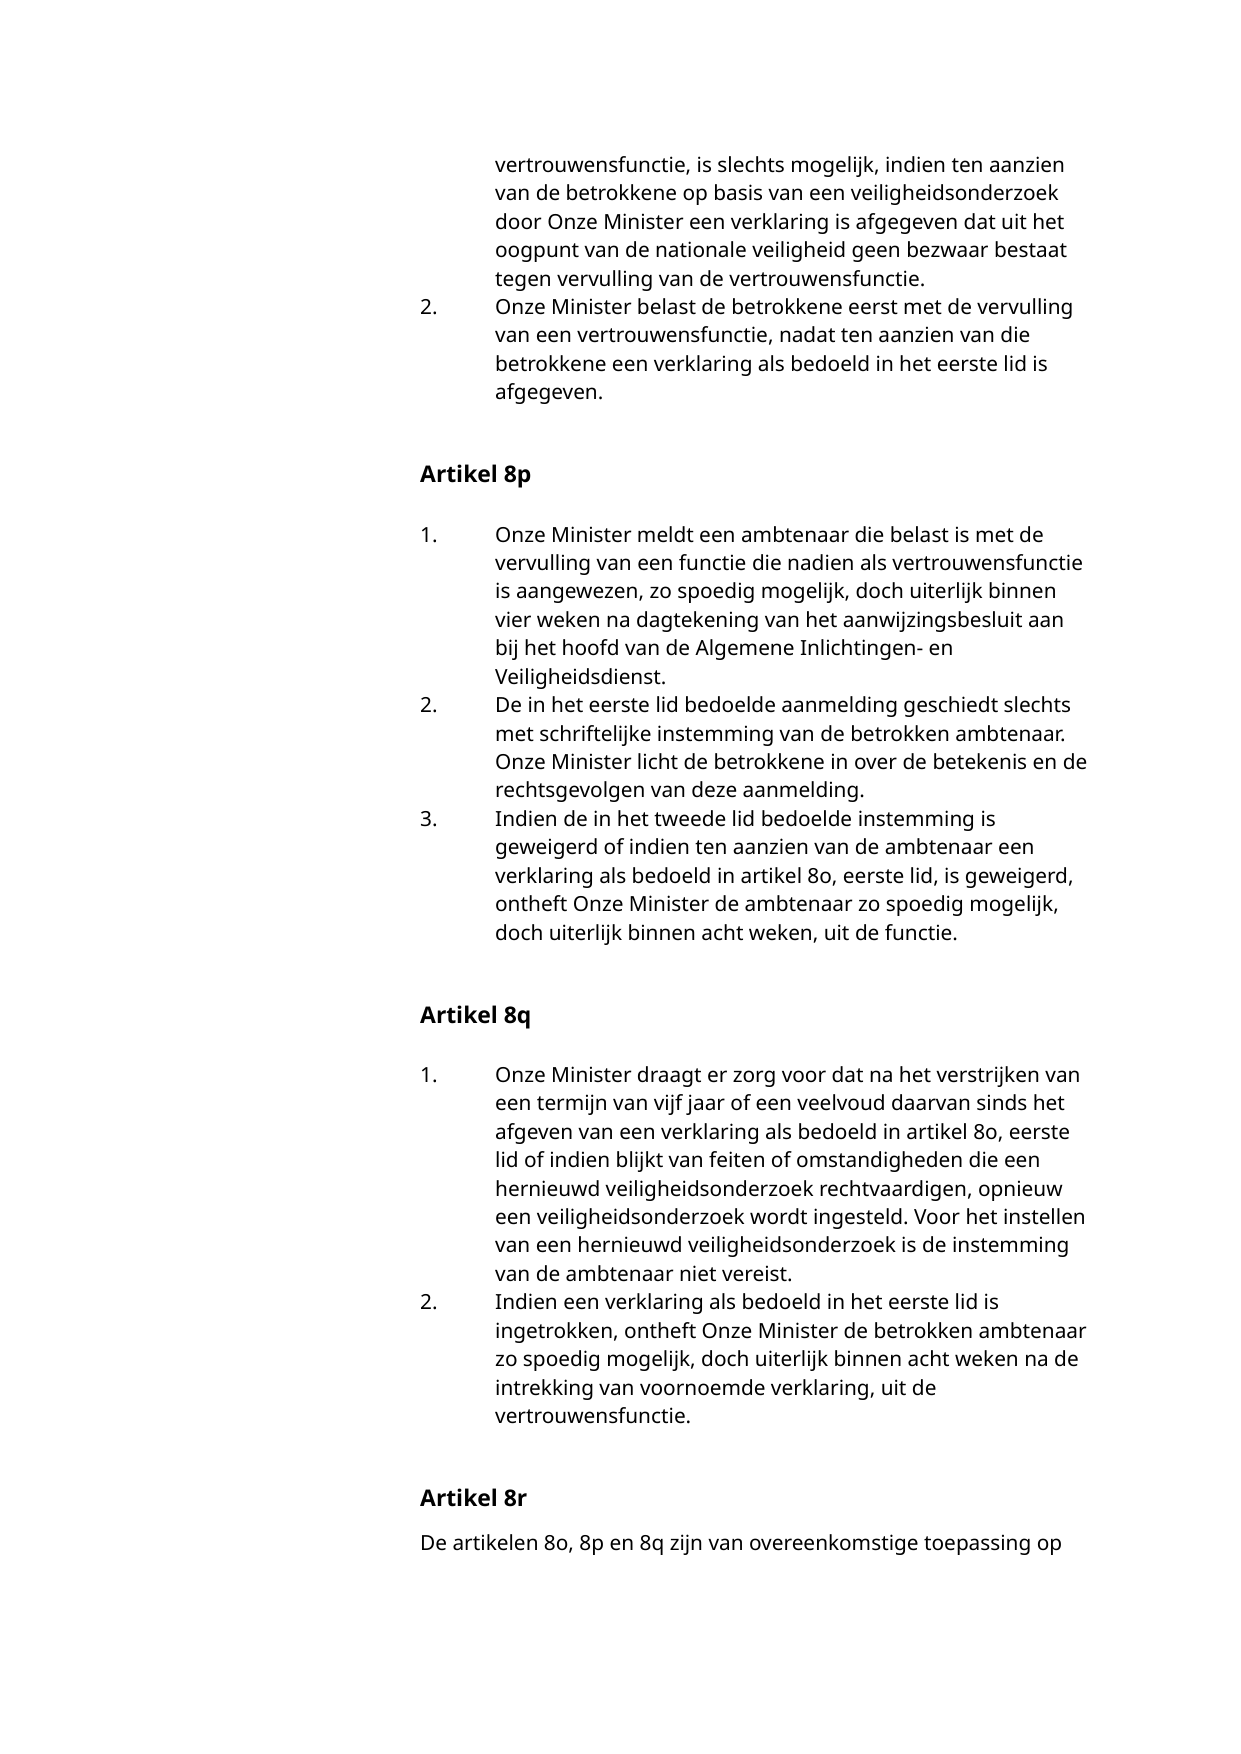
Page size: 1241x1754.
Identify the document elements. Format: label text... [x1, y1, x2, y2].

list Onze Minister meldt een ambtenaar die belast is met de vervulling van een functie die nadien als vertrouwensfunctie is aangewezen, zo spoedig mogelijk, doch uiterlijk binnen vier weken na dagtekening van het aanwijzingsbesluit aan bij het hoofd van de Algemene Inlichtingen- en Veiligheidsdienst. [420, 520, 1090, 690]
subtitle Artikel 8q [420, 999, 1090, 1030]
list Onze Minister draagt er zorg voor dat na het verstrijken van een termijn van vijf jaar of een veelvoud daarvan sinds het afgeven van een verklaring als bedoeld in artikel 8o, eerste lid of indien blijkt van feiten of omstandigheden die een hernieuwd veiligheidsonderzoek rechtvaardigen, opnieuw een veiligheidsonderzoek wordt ingesteld. Voor het instellen van een hernieuwd veiligheidsonderzoek is de instemming van de ambtenaar niet vereist. [420, 1060, 1090, 1287]
list vertrouwensfunctie, is slechts mogelijk, indien ten aanzien van de betrokkene op basis van een veiligheidsonderzoek door Onze Minister een verklaring is afgegeven dat uit het oogpunt van de nationale veiligheid geen bezwaar bestaat tegen vervulling van de vertrouwensfunctie. [420, 150, 1090, 292]
text De artikelen 8o, 8p en 8q zijn van overeenkomstige toepassing op [420, 1528, 1090, 1557]
list De in het eerste lid bedoelde aanmelding geschiedt slechts met schriftelijke instemming van de betrokken ambtenaar. Onze Minister licht de betrokkene in over de betekenis en de rechtsgevolgen van deze aanmelding. [420, 690, 1090, 804]
list Indien de in het tweede lid bedoelde instemming is geweigerd of indien ten aanzien van de ambtenaar een verklaring als bedoeld in artikel 8o, eerste lid, is geweigerd, ontheft Onze Minister de ambtenaar zo spoedig mogelijk, doch uiterlijk binnen acht weken, uit de functie. [420, 804, 1090, 946]
list Onze Minister belast de betrokkene eerst met de vervulling van een vertrouwensfunctie, nadat ten aanzien van die betrokkene een verklaring als bedoeld in het eerste lid is afgegeven. [420, 292, 1090, 406]
list Indien een verklaring als bedoeld in het eerste lid is ingetrokken, ontheft Onze Minister de betrokken ambtenaar zo spoedig mogelijk, doch uiterlijk binnen acht weken na de intrekking van voornoemde verklaring, uit de vertrouwensfunctie. [420, 1287, 1090, 1430]
subtitle Artikel 8p [420, 458, 1090, 490]
subtitle Artikel 8r [420, 1482, 1090, 1513]
